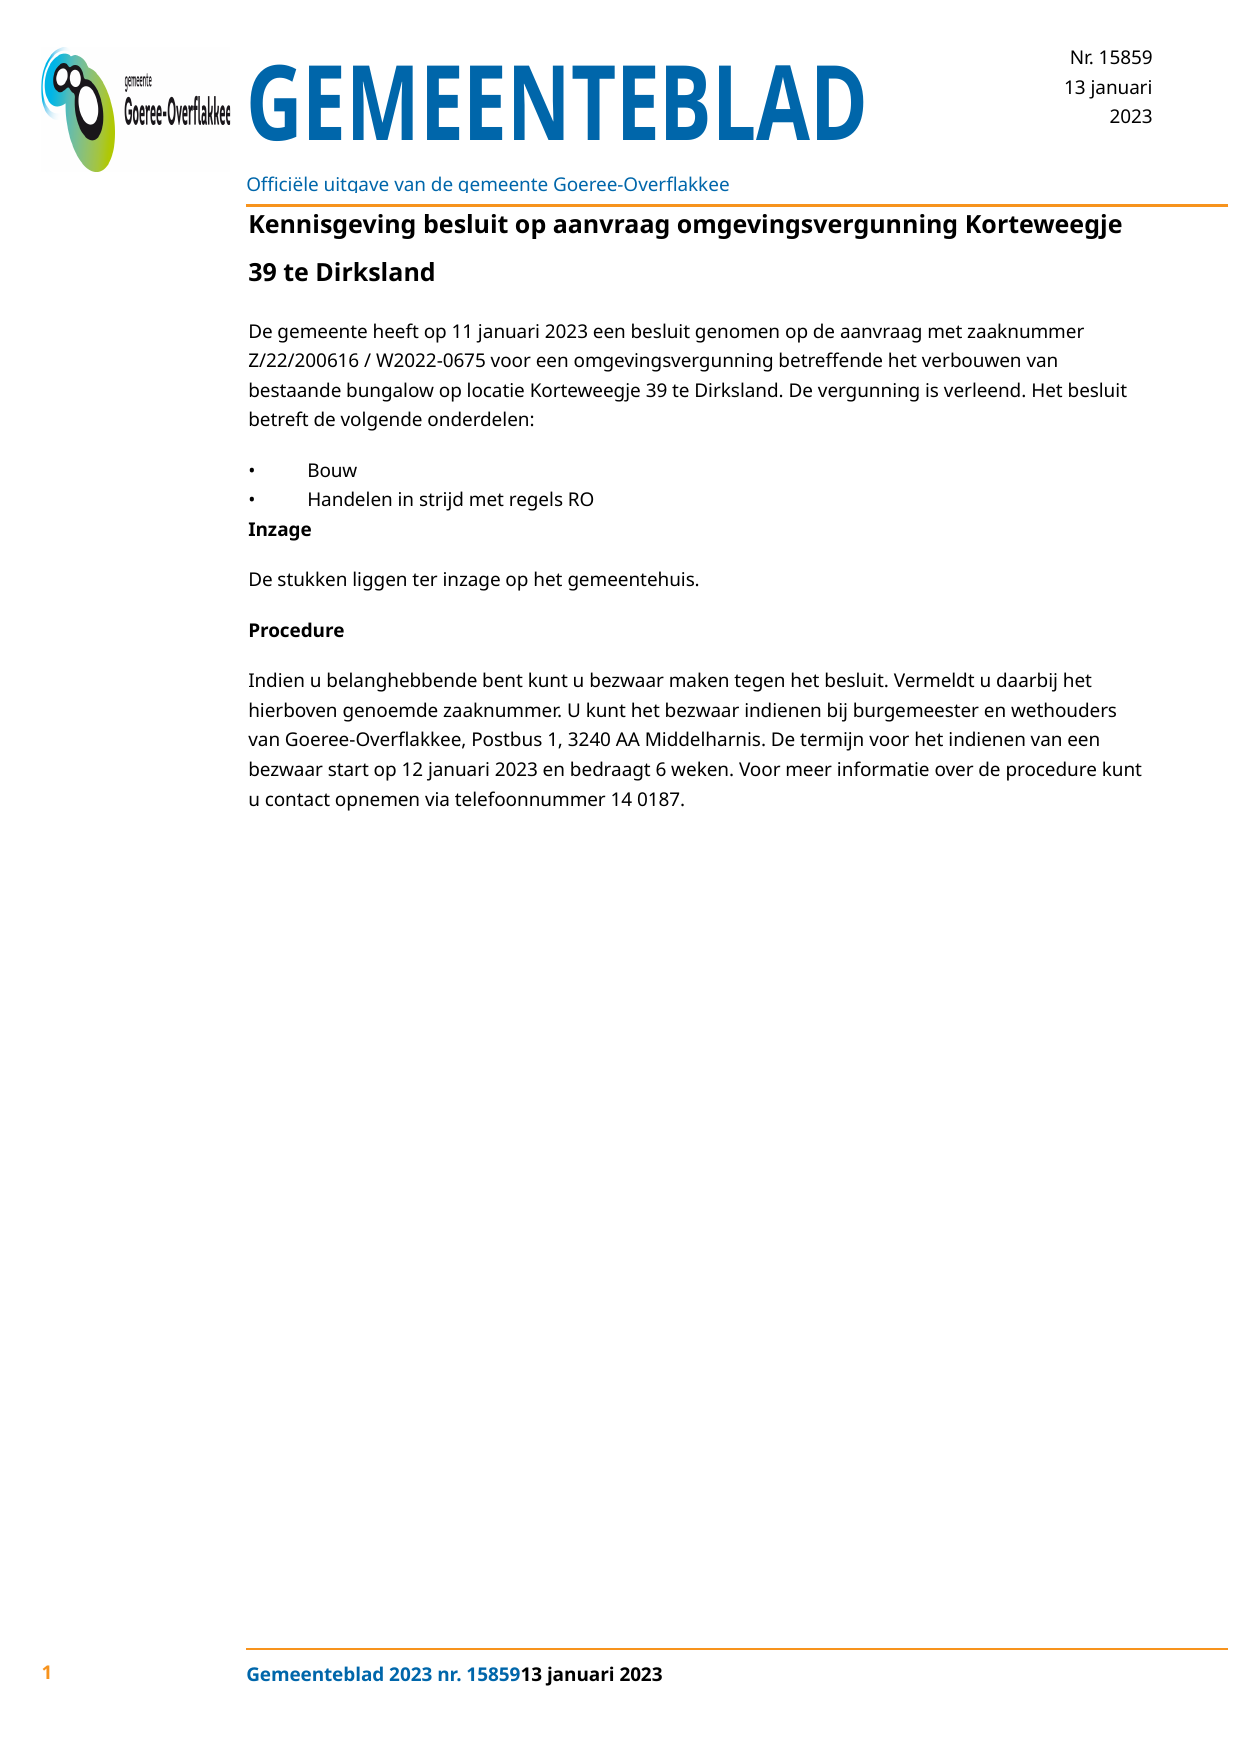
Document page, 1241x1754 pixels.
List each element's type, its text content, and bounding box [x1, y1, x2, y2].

text De gemeente heeft op 11 januari 2023 een besluit genomen op de aanvraag met zaaknummer Z/22/200616 / W2022-0675 voor een omgevingsvergunning betreffende het verbouwen van bestaande bungalow op locatie Korteweegje 39 te Dirksland. De vergunning is verleend. Het besluit betreft de volgende onderdelen: [248, 318, 1152, 432]
text Indien u belanghebbende bent kunt u bezwaar maken tegen het besluit. Vermeldt u daarbij het hierboven genoemde zaaknummer. U kunt het bezwaar indienen bij burgemeester en wethouders van Goeree-Overflakkee, Postbus 1, 3240 AA Middelharnis. De termijn voor het indienen van een bezwaar start op 12 januari 2023 en bedraagt 6 weken. Voor meer informatie over de procedure kunt u contact opnemen via telefoonnummer 14 0187. [248, 667, 1152, 812]
text Procedure [248, 617, 1152, 643]
text Kennisgeving besluit op aanvraag omgevingsvergunning Korteweegje 39 te Dirksland [248, 207, 1152, 288]
text Inzage [248, 516, 1152, 542]
list Handelen in strijd met regels RO [248, 487, 1152, 512]
text De stukken liggen ter inzage op het gemeentehuis. [248, 567, 1152, 592]
picture [41, 47, 231, 172]
list Bouw [248, 457, 1152, 483]
